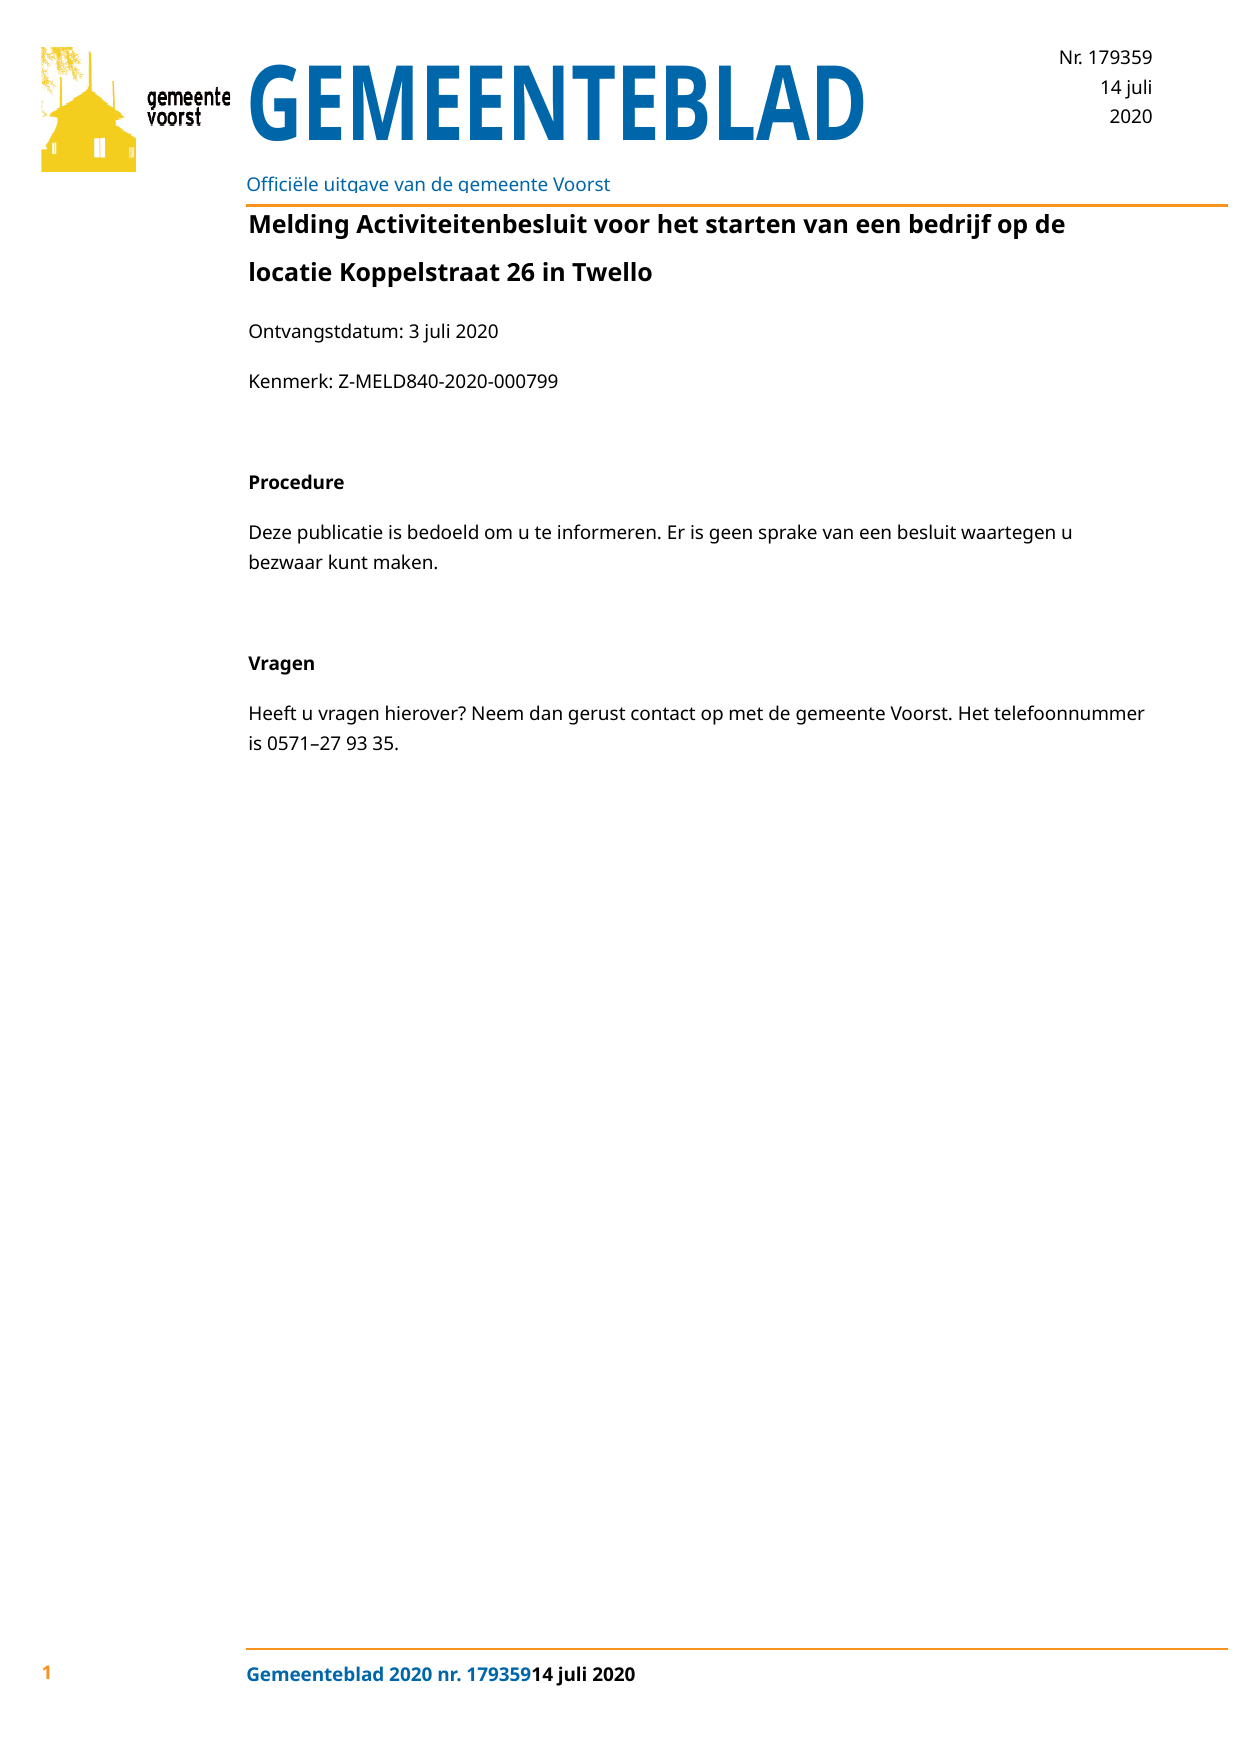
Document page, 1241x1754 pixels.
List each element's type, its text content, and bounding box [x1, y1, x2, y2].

picture [41, 47, 231, 172]
text Ontvangstdatum: 3 juli 2020 [248, 318, 1152, 344]
text Kenmerk: Z-MELD840-2020-000799 [248, 368, 1152, 394]
text Deze publicatie is bedoeld om u te informeren. Er is geen sprake van een besluit waartegen u bezwaar kunt maken. [248, 519, 1152, 575]
text Vragen [248, 650, 1152, 676]
text Heeft u vragen hierover? Neem dan gerust contact op met de gemeente Voorst. Het telefoonnummer is 0571–27 93 35. [248, 700, 1152, 756]
text Procedure [248, 469, 1152, 495]
text Melding Activiteitenbesluit voor het starten van een bedrijf op de locatie Koppelstraat 26 in Twello [248, 207, 1152, 288]
